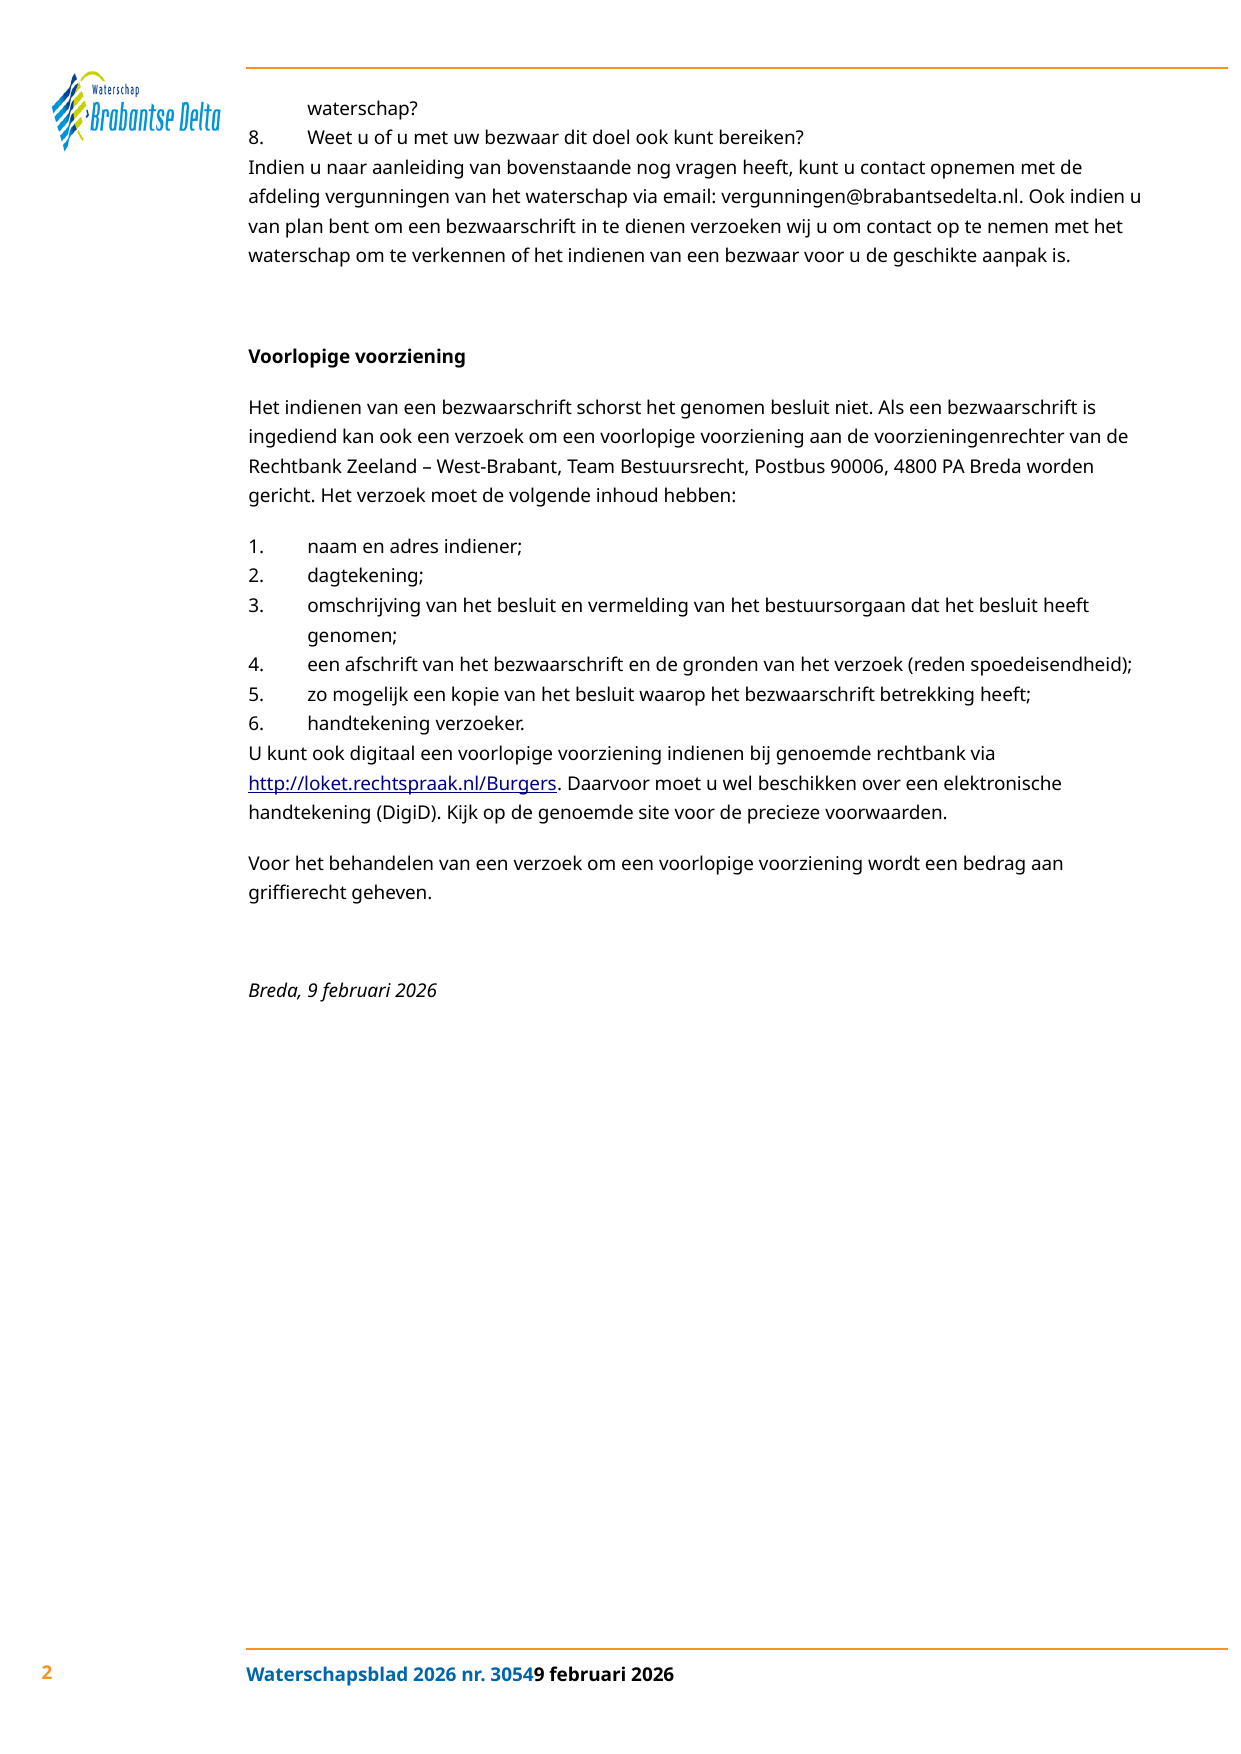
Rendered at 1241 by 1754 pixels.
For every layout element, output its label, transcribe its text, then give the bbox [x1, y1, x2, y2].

text Voor het behandelen van een verzoek om een voorlopige voorziening wordt een bedrag aan griffierecht geheven. [248, 850, 1152, 905]
text Indien u naar aanleiding van bovenstaande nog vragen heeft, kunt u contact opnemen met de afdeling vergunningen van het waterschap via email: vergunningen@brabantsedelta.nl. Ook indien u van plan bent om een bezwaarschrift in te dienen verzoeken wij u om contact op te nemen met het waterschap om te verkennen of het indienen van een bezwaar voor u de geschikte aanpak is. [248, 154, 1152, 268]
text Breda, 9 februari 2026 [248, 978, 1152, 1003]
list omschrijving van het besluit en vermelding van het bestuursorgaan dat het besluit heeft genomen; [248, 592, 1152, 648]
picture [41, 47, 231, 172]
list waterschap? [248, 95, 1152, 121]
list dagtekening; [248, 563, 1152, 588]
list zo mogelijk een kopie van het besluit waarop het bezwaarschrift betrekking heeft; [248, 681, 1152, 707]
list naam en adres indiener; [248, 533, 1152, 559]
list handtekening verzoeker. [248, 711, 1152, 736]
list een afschrift van het bezwaarschrift en de gronden van het verzoek (reden spoedeisendheid); [248, 651, 1152, 677]
text U kunt ook digitaal een voorlopige voorziening indienen bij genoemde rechtbank via http://loket.rechtspraak.nl/Burgers. Daarvoor moet u wel beschikken over een elektronische handtekening (DigiD). Kijk op de genoemde site voor de precieze voorwaarden. [248, 740, 1152, 825]
list Weet u of u met uw bezwaar dit doel ook kunt bereiken? [248, 124, 1152, 150]
text Het indienen van een bezwaarschrift schorst het genomen besluit niet. Als een bezwaarschrift is ingediend kan ook een verzoek om een voorlopige voorziening aan de voorzieningenrechter van de Rechtbank Zeeland – West-Brabant, Team Bestuursrecht, Postbus 90006, 4800 PA Breda worden gericht. Het verzoek moet de volgende inhoud hebben: [248, 394, 1152, 508]
text Voorlopige voorziening [248, 343, 1152, 369]
